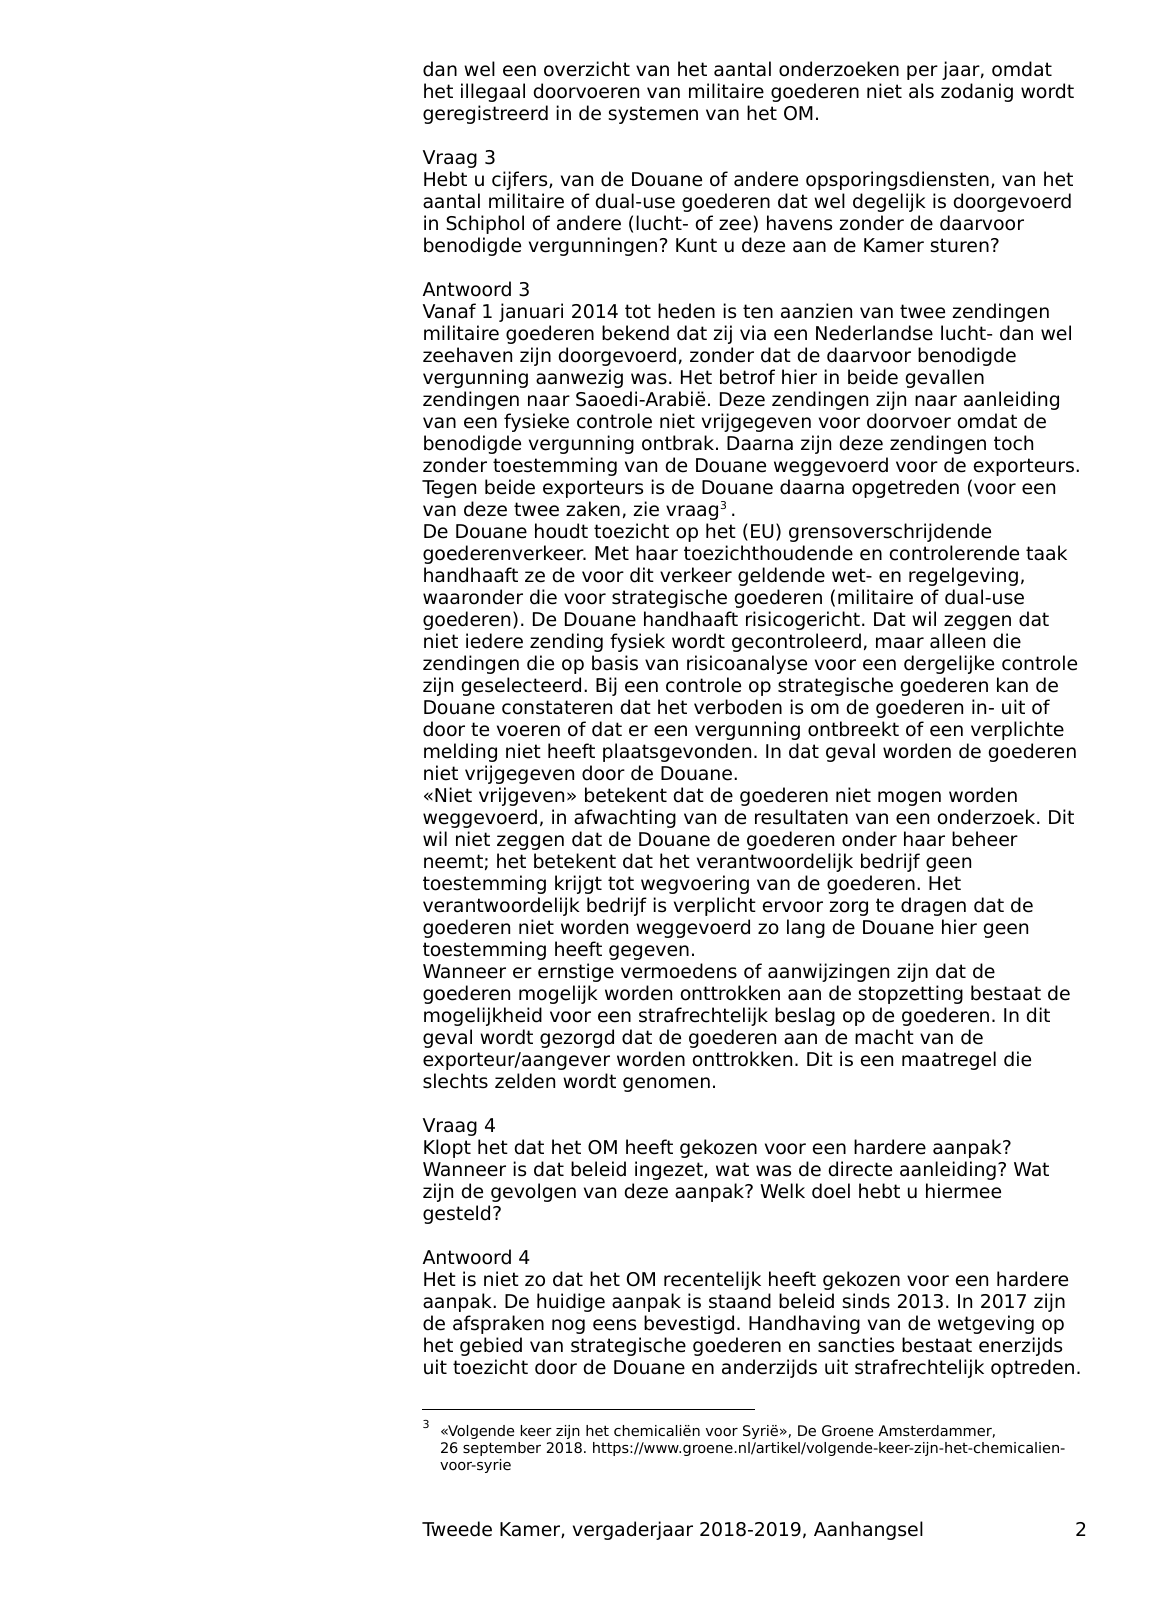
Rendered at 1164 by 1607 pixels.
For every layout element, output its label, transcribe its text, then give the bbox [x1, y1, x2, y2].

text Hebt u cijfers, van de Douane of andere opsporingsdiensten, van het aantal militaire of dual-use goederen dat wel degelijk is doorgevoerd in Schiphol of andere (lucht- of zee) havens zonder de daarvoor benodigde vergunningen? Kunt u deze aan de Kamer sturen? [422, 169, 1087, 257]
text Het is niet zo dat het OM recentelijk heeft gekozen voor een hardere aanpak. De huidige aanpak is staand beleid sinds 2013. In 2017 zijn de afspraken nog eens bevestigd. Handhaving van de wetgeving op het gebied van strategische goederen en sancties bestaat enerzijds uit toezicht door de Douane en anderzijds uit strafrechtelijk optreden. [422, 1269, 1087, 1379]
text «Volgende keer zijn het chemicaliën voor Syrië», De Groene Amsterdammer, 26 september 2018. https://www.groene.nl/artikel/volgende-keer-zijn-het-chemicalien-voor-syrie [422, 1418, 1087, 1474]
text Antwoord 3 [422, 279, 1087, 301]
text Antwoord 4 [422, 1247, 1087, 1269]
text Vraag 4 [422, 1115, 1087, 1137]
text Wanneer er ernstige vermoedens of aanwijzingen zijn dat de goederen mogelijk worden onttrokken aan de stopzetting bestaat de mogelijkheid voor een strafrechtelijk beslag op de goederen. In dit geval wordt gezorgd dat de goederen aan de macht van de exporteur/aangever worden onttrokken. Dit is een maatregel die slechts zelden wordt genomen. [422, 961, 1087, 1092]
text dan wel een overzicht van het aantal onderzoeken per jaar, omdat het illegaal doorvoeren van militaire goederen niet als zodanig wordt geregistreerd in de systemen van het OM. [422, 59, 1087, 125]
text Klopt het dat het OM heeft gekozen voor een hardere aanpak? Wanneer is dat beleid ingezet, wat was de directe aanleiding? Wat zijn de gevolgen van deze aanpak? Welk doel hebt u hiermee gesteld? [422, 1137, 1087, 1224]
text Vraag 3 [422, 147, 1087, 169]
text Vanaf 1 januari 2014 tot heden is ten aanzien van twee zendingen militaire goederen bekend dat zij via een Nederlandse lucht- dan wel zeehaven zijn doorgevoerd, zonder dat de daarvoor benodigde vergunning aanwezig was. Het betrof hier in beide gevallen zendingen naar Saoedi-Arabië. Deze zendingen zijn naar aanleiding van een fysieke controle niet vrijgegeven voor doorvoer omdat de benodigde vergunning ontbrak. Daarna zijn deze zendingen toch zonder toestemming van de Douane weggevoerd voor de exporteurs. Tegen beide exporteurs is de Douane daarna opgetreden (voor een van deze twee zaken, zie vraag. [422, 301, 1087, 521]
text De Douane houdt toezicht op het (EU) grensoverschrijdende goederenverkeer. Met haar toezichthoudende en controlerende taak handhaaft ze de voor dit verkeer geldende wet- en regelgeving, waaronder die voor strategische goederen (militaire of dual-use goederen). De Douane handhaaft risicogericht. Dat wil zeggen dat niet iedere zending fysiek wordt gecontroleerd, maar alleen die zendingen die op basis van risicoanalyse voor een dergelijke controle zijn geselecteerd. Bij een controle op strategische goederen kan de Douane constateren dat het verboden is om de goederen in- uit of door te voeren of dat er een vergunning ontbreekt of een verplichte melding niet heeft plaatsgevonden. In dat geval worden de goederen niet vrijgegeven door de Douane. [422, 521, 1087, 785]
text «Niet vrijgeven» betekent dat de goederen niet mogen worden weggevoerd, in afwachting van de resultaten van een onderzoek. Dit wil niet zeggen dat de Douane de goederen onder haar beheer neemt; het betekent dat het verantwoordelijk bedrijf geen toestemming krijgt tot wegvoering van de goederen. Het verantwoordelijk bedrijf is verplicht ervoor zorg te dragen dat de goederen niet worden weggevoerd zo lang de Douane hier geen toestemming heeft gegeven. [422, 785, 1087, 961]
